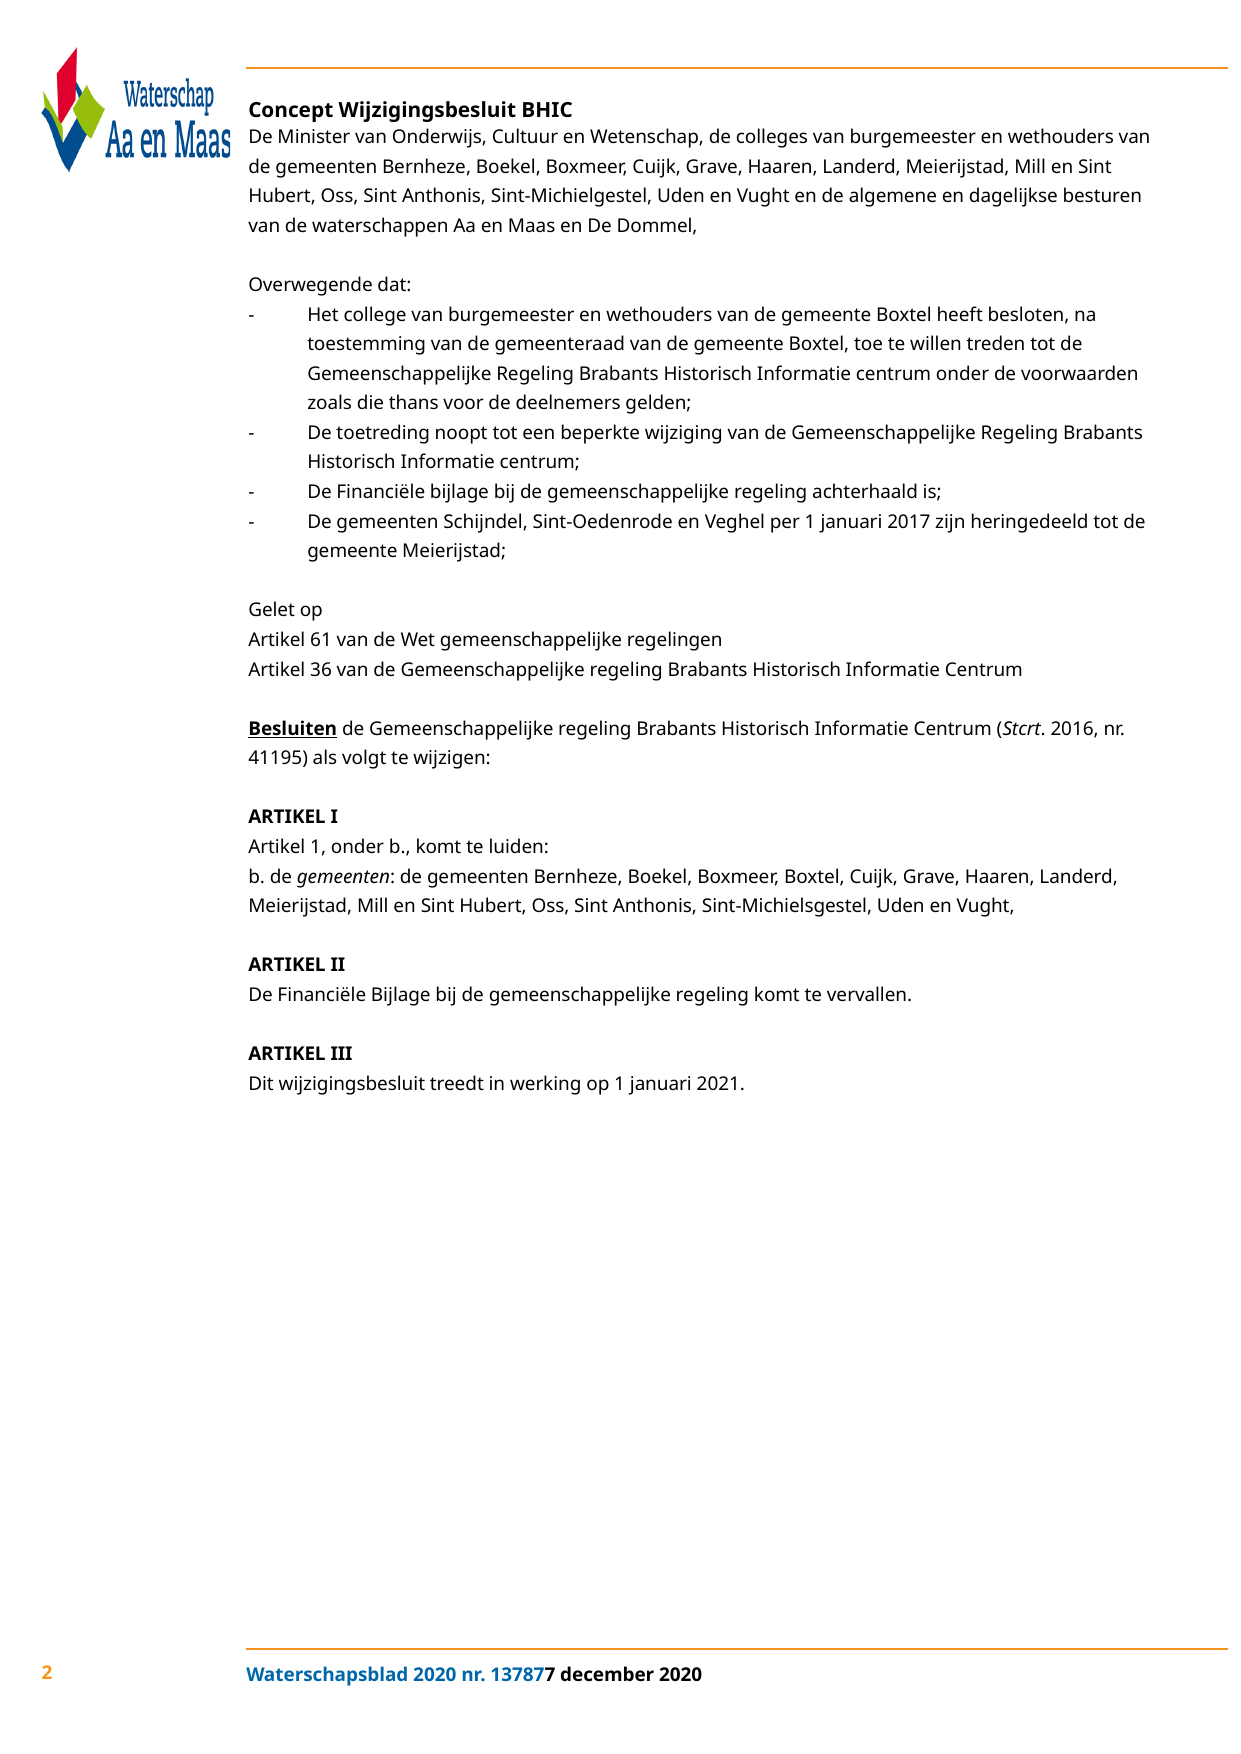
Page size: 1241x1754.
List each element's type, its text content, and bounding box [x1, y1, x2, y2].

text ARTIKEL III [248, 1040, 1152, 1066]
picture [41, 47, 231, 172]
text Gelet op [248, 597, 1152, 622]
text Artikel 36 van de Gemeenschappelijke regeling Brabants Historisch Informatie Centrum [248, 656, 1152, 682]
text Artikel 61 van de Wet gemeenschappelijke regelingen [248, 626, 1152, 652]
list De toetreding noopt tot een beperkte wijziging van de Gemeenschappelijke Regeling Brabants Historisch Informatie centrum; [248, 419, 1152, 474]
list De Financiële bijlage bij de gemeenschappelijke regeling achterhaald is; [248, 478, 1152, 504]
text ARTIKEL II [248, 952, 1152, 977]
text Concept Wijzigingsbesluit BHIC [248, 95, 1152, 123]
list Het college van burgemeester en wethouders van de gemeente Boxtel heeft besloten, na toestemming van de gemeenteraad van de gemeente Boxtel, toe te willen treden tot de Gemeenschappelijke Regeling Brabants Historisch Informatie centrum onder de voorwaarden zoals die thans voor de deelnemers gelden; [248, 301, 1152, 415]
text b. de gemeenten: de gemeenten Bernheze, Boekel, Boxmeer, Boxtel, Cuijk, Grave, Haaren, Landerd, Meierijstad, Mill en Sint Hubert, Oss, Sint Anthonis, Sint-Michielsgestel, Uden en Vught, [248, 863, 1152, 918]
text De Minister van Onderwijs, Cultuur en Wetenschap, de colleges van burgemeester en wethouders van de gemeenten Bernheze, Boekel, Boxmeer, Cuijk, Grave, Haaren, Landerd, Meierijstad, Mill en Sint Hubert, Oss, Sint Anthonis, Sint-Michielgestel, Uden en Vught en de algemene en dagelijkse besturen van de waterschappen Aa en Maas en De Dommel, [248, 123, 1152, 238]
text Overwegende dat: [248, 271, 1152, 297]
list De gemeenten Schijndel, Sint-Oedenrode en Veghel per 1 januari 2017 zijn heringedeeld tot de gemeente Meierijstad; [248, 508, 1152, 563]
text Artikel 1, onder b., komt te luiden: [248, 833, 1152, 859]
text ARTIKEL I [248, 804, 1152, 829]
text Besluiten de Gemeenschappelijke regeling Brabants Historisch Informatie Centrum (Stcrt. 2016, nr. 41195) als volgt te wijzigen: [248, 715, 1152, 770]
text De Financiële Bijlage bij de gemeenschappelijke regeling komt te vervallen. [248, 981, 1152, 1007]
text Dit wijzigingsbesluit treedt in werking op 1 januari 2021. [248, 1070, 1152, 1096]
